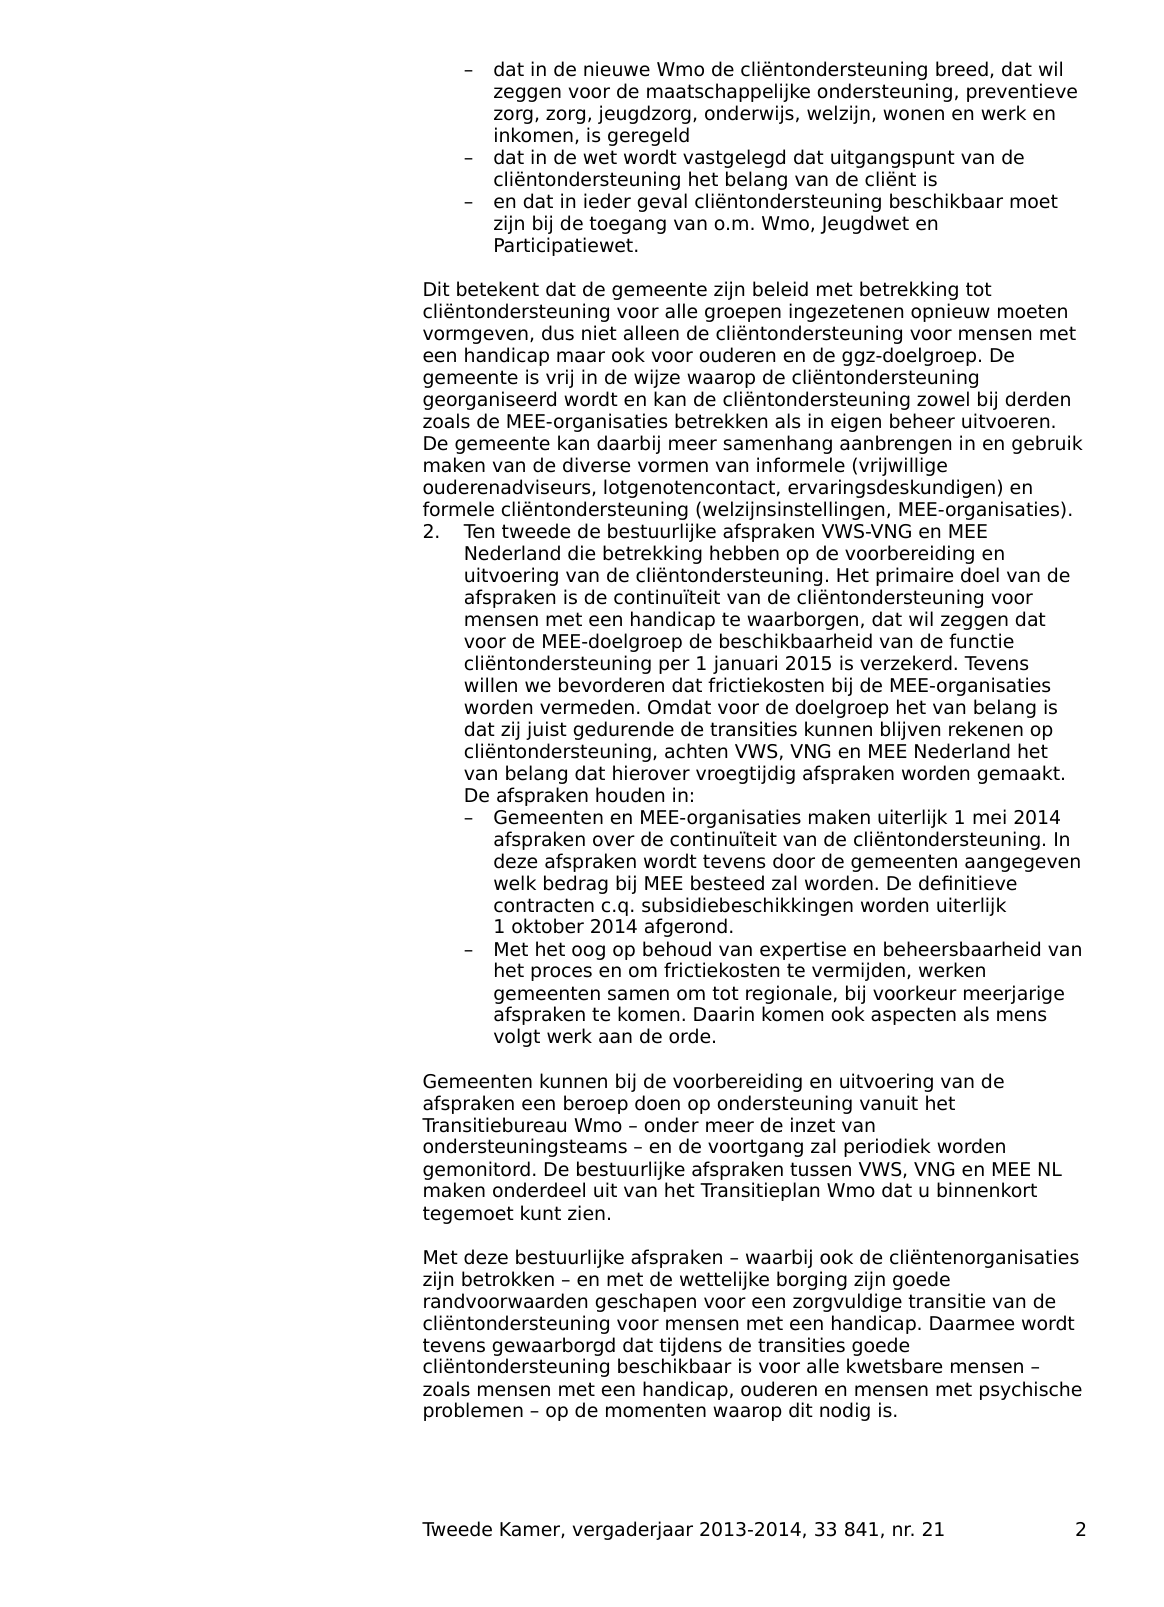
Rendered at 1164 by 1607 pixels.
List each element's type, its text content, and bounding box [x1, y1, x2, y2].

text Met deze bestuurlijke afspraken – waarbij ook de cliëntenorganisaties zijn betrokken – en met de wettelijke borging zijn goede randvoorwaarden geschapen voor een zorgvuldige transitie van de cliëntondersteuning voor mensen met een handicap. Daarmee wordt tevens gewaarborgd dat tijdens de transities goede cliëntondersteuning beschikbaar is voor alle kwetsbare mensen – zoals mensen met een handicap, ouderen en mensen met psychische problemen – op de momenten waarop dit nodig is. [422, 1247, 1087, 1422]
text – Gemeenten en MEE-organisaties maken uiterlijk 1 mei 2014 afspraken over de continuïteit van de cliëntondersteuning. In deze afspraken wordt tevens door de gemeenten aangegeven welk bedrag bij MEE besteed zal worden. De definitieve contracten c.q. subsidiebeschikkingen worden uiterlijk 1 oktober 2014 afgerond. [464, 807, 1087, 938]
text 2. Ten tweede de bestuurlijke afspraken VWS-VNG en MEE Nederland die betrekking hebben op de voorbereiding en uitvoering van de cliëntondersteuning. Het primaire doel van de afspraken is de continuïteit van de cliëntondersteuning voor mensen met een handicap te waarborgen, dat wil zeggen dat voor de MEE-doelgroep de beschikbaarheid van de functie cliëntondersteuning per 1 januari 2015 is verzekerd. Tevens willen we bevorderen dat frictiekosten bij de MEE-organisaties worden vermeden. Omdat voor de doelgroep het van belang is dat zij juist gedurende de transities kunnen blijven rekenen op cliëntondersteuning, achten VWS, VNG en MEE Nederland het van belang dat hierover vroegtijdig afspraken worden gemaakt. De afspraken houden in: [422, 521, 1087, 807]
text – dat in de nieuwe Wmo de cliëntondersteuning breed, dat wil zeggen voor de maatschappelijke ondersteuning, preventieve zorg, zorg, jeugdzorg, onderwijs, welzijn, wonen en werk en inkomen, is geregeld [464, 59, 1087, 147]
text – en dat in ieder geval cliëntondersteuning beschikbaar moet zijn bij de toegang van o.m. Wmo, Jeugdwet en Participatiewet. [464, 191, 1087, 257]
text Dit betekent dat de gemeente zijn beleid met betrekking tot cliëntondersteuning voor alle groepen ingezetenen opnieuw moeten vormgeven, dus niet alleen de cliëntondersteuning voor mensen met een handicap maar ook voor ouderen en de ggz-doelgroep. De gemeente is vrij in de wijze waarop de cliëntondersteuning georganiseerd wordt en kan de cliëntondersteuning zowel bij derden zoals de MEE-organisaties betrekken als in eigen beheer uitvoeren. De gemeente kan daarbij meer samenhang aanbrengen in en gebruik maken van de diverse vormen van informele (vrijwillige ouderenadviseurs, lotgenotencontact, ervaringsdeskundigen) en formele cliëntondersteuning (welzijnsinstellingen, MEE-organisaties). [422, 279, 1087, 521]
text Gemeenten kunnen bij de voorbereiding en uitvoering van de afspraken een beroep doen op ondersteuning vanuit het Transitiebureau Wmo – onder meer de inzet van ondersteuningsteams – en de voortgang zal periodiek worden gemonitord. De bestuurlijke afspraken tussen VWS, VNG en MEE NL maken onderdeel uit van het Transitieplan Wmo dat u binnenkort tegemoet kunt zien. [422, 1071, 1087, 1224]
text – dat in de wet wordt vastgelegd dat uitgangspunt van de cliëntondersteuning het belang van de cliënt is [464, 147, 1087, 191]
text – Met het oog op behoud van expertise en beheersbaarheid van het proces en om frictiekosten te vermijden, werken gemeenten samen om tot regionale, bij voorkeur meerjarige afspraken te komen. Daarin komen ook aspecten als mens volgt werk aan de orde. [464, 938, 1087, 1048]
